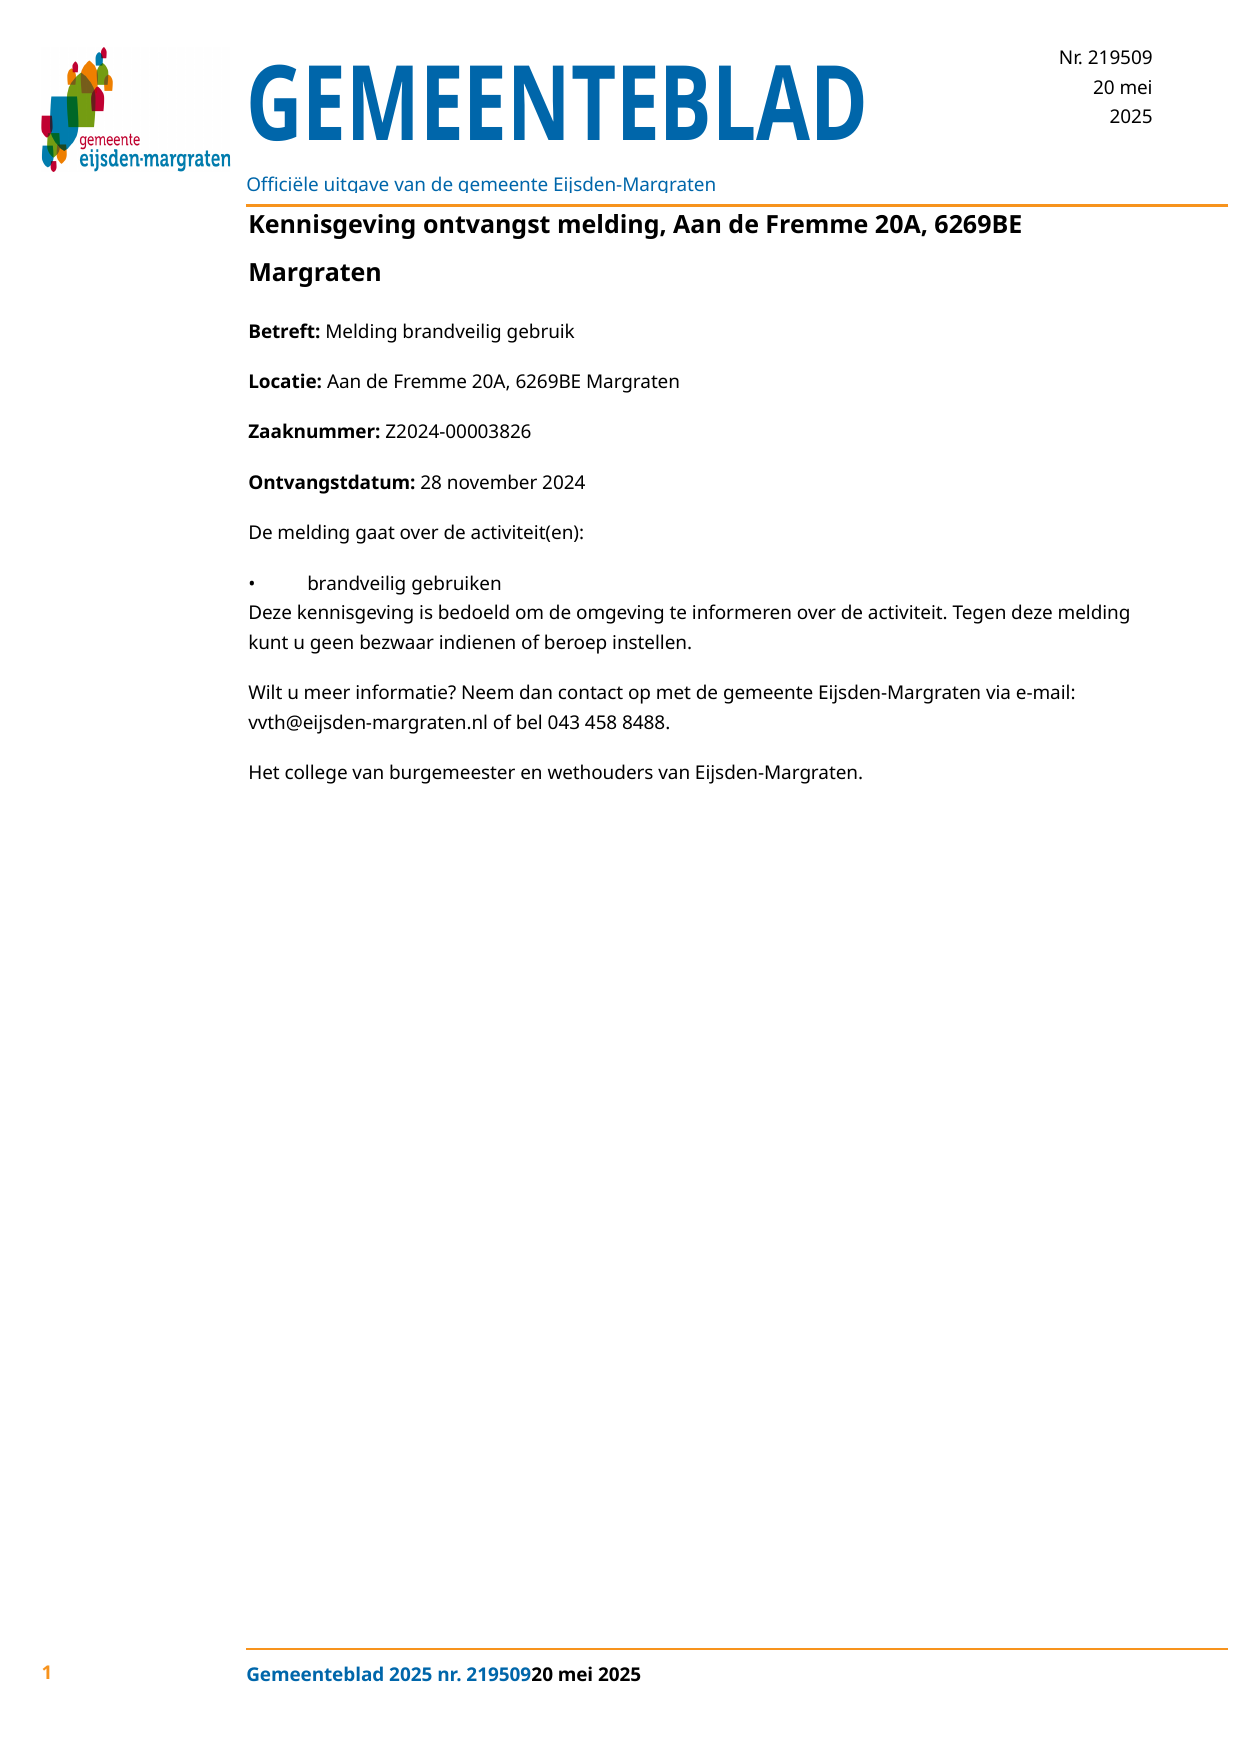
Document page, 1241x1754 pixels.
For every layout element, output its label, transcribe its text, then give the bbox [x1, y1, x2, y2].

text De melding gaat over de activiteit(en): [248, 519, 1152, 545]
list brandveilig gebruiken [248, 570, 1152, 596]
text Betreft: Melding brandveilig gebruik [248, 318, 1152, 344]
text Zaaknummer: Z2024-00003826 [248, 419, 1152, 444]
text Deze kennisgeving is bedoeld om de omgeving te informeren over de activiteit. Tegen deze melding kunt u geen bezwaar indienen of beroep instellen. [248, 599, 1152, 655]
text Wilt u meer informatie? Neem dan contact op met de gemeente Eijsden-Margraten via e-mail: vvth@eijsden-margraten.nl of bel 043 458 8488. [248, 679, 1152, 735]
text Het college van burgemeester en wethouders van Eijsden-Margraten. [248, 759, 1152, 785]
picture [41, 47, 231, 172]
text Locatie: Aan de Fremme 20A, 6269BE Margraten [248, 368, 1152, 394]
text Kennisgeving ontvangst melding, Aan de Fremme 20A, 6269BE Margraten [248, 207, 1152, 288]
text Ontvangstdatum: 28 november 2024 [248, 469, 1152, 495]
